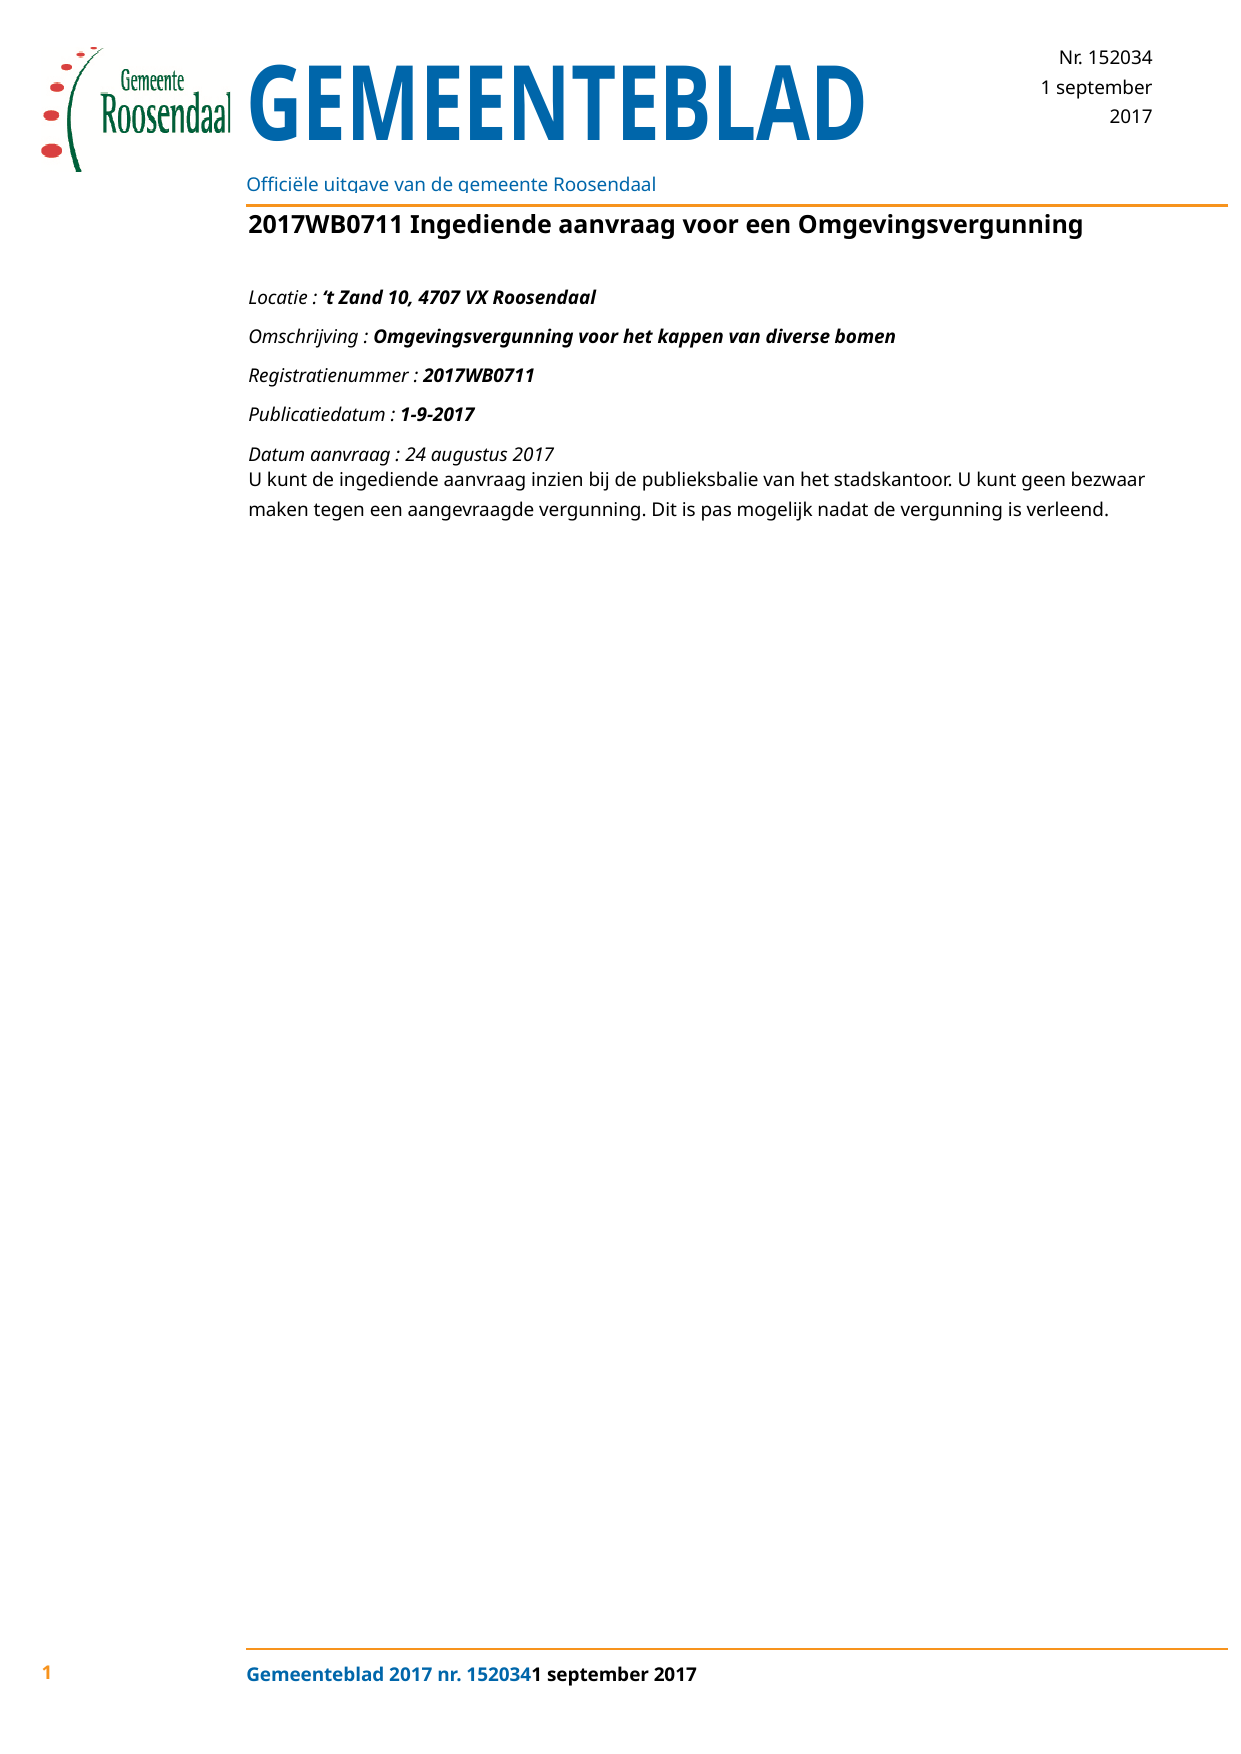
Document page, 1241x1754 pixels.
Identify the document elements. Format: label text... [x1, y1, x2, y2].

text Locatie : ‘t Zand 10, 4707 VX Roosendaal [248, 284, 1152, 309]
text Omschrijving : Omgevingsvergunning voor het kappen van diverse bomen [248, 323, 1152, 349]
picture [41, 47, 231, 172]
text Datum aanvraag : 24 augustus 2017 [248, 441, 1152, 467]
text 2017WB0711 Ingediende aanvraag voor een Omgevingsvergunning [248, 207, 1152, 241]
text Registratienummer : 2017WB0711 [248, 362, 1152, 388]
text U kunt de ingediende aanvraag inzien bij de publieksbalie van het stadskantoor. U kunt geen bezwaar maken tegen een aangevraagde vergunning. Dit is pas mogelijk nadat de vergunning is verleend. [248, 467, 1152, 522]
text Publicatiedatum : 1-9-2017 [248, 402, 1152, 427]
